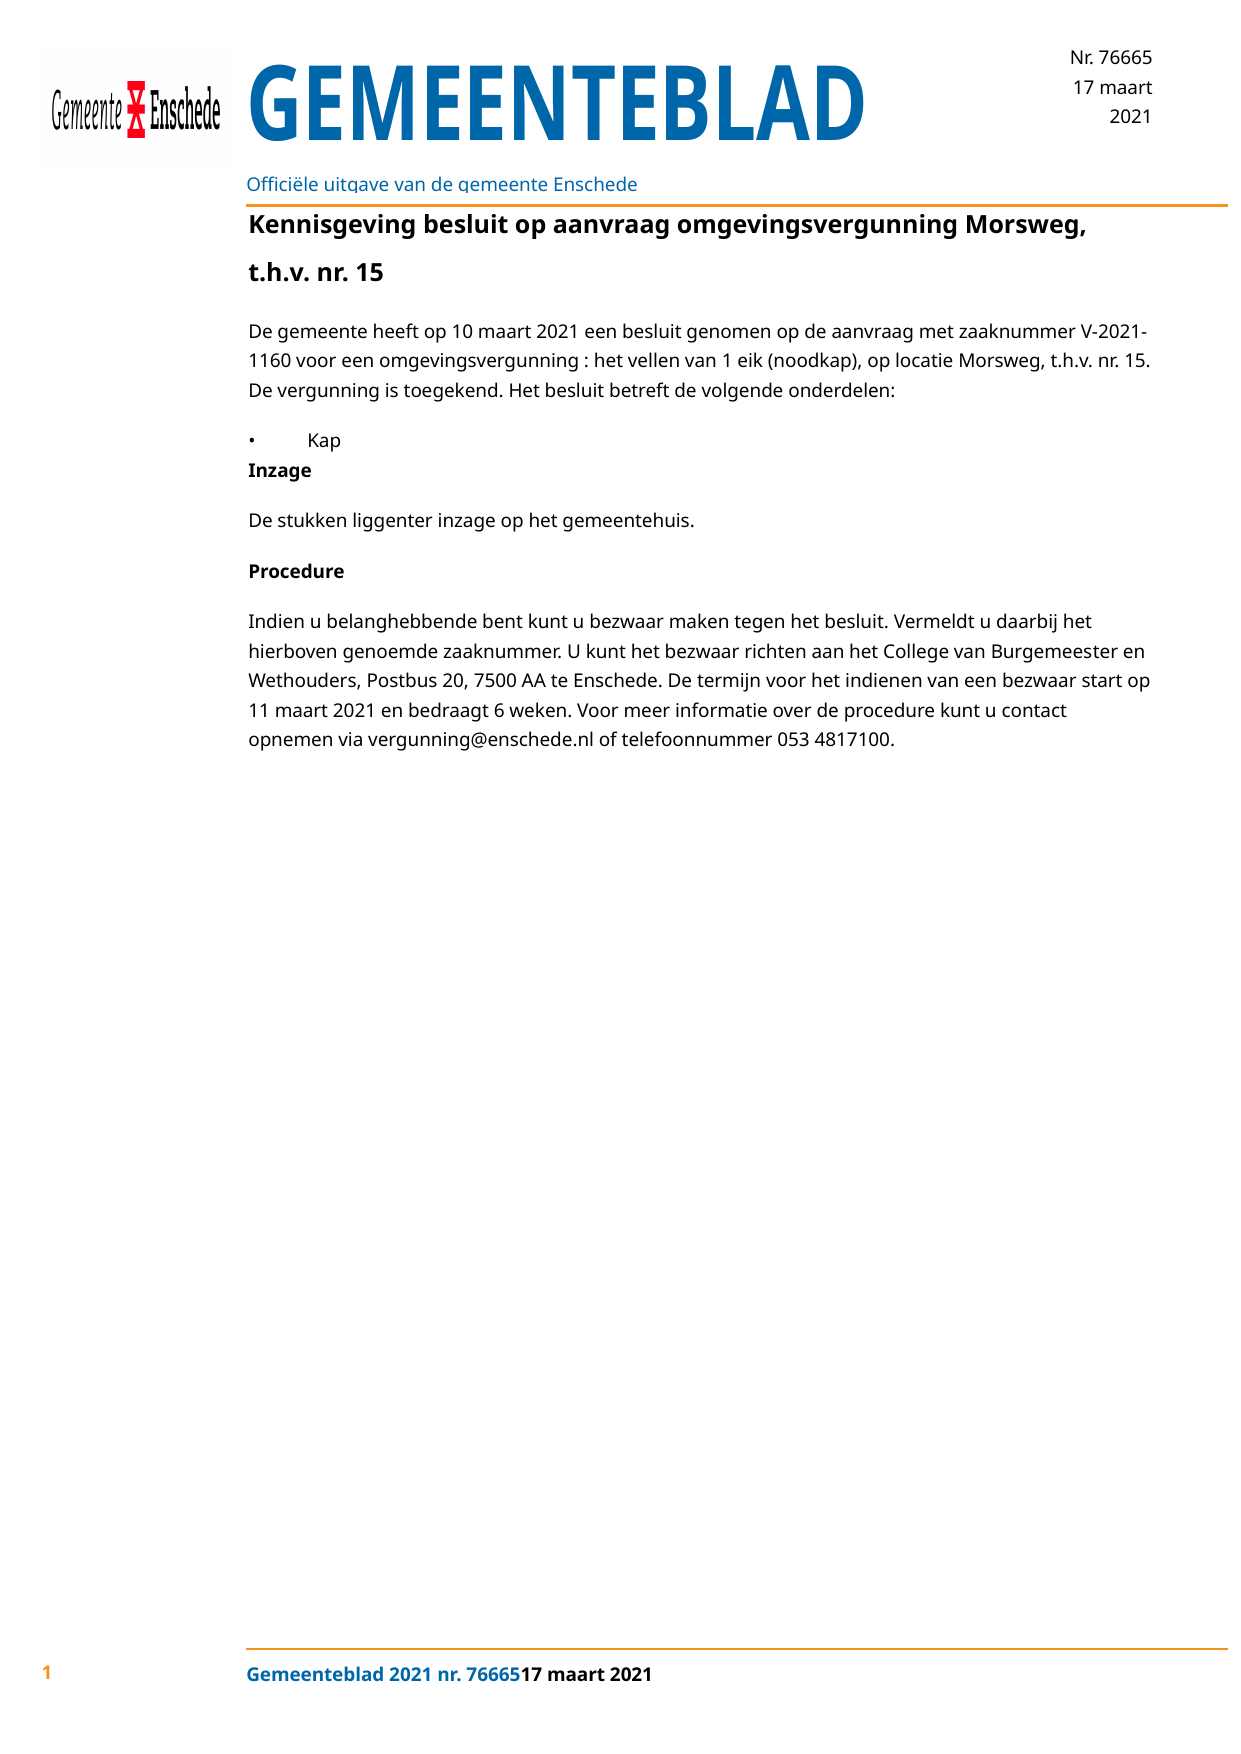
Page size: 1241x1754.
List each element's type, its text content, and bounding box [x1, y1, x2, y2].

list Kap [248, 427, 1152, 453]
text Procedure [248, 558, 1152, 584]
text De gemeente heeft op 10 maart 2021 een besluit genomen op de aanvraag met zaaknummer V-2021-1160 voor een omgevingsvergunning : het vellen van 1 eik (noodkap), op locatie Morsweg, t.h.v. nr. 15. De vergunning is toegekend. Het besluit betreft de volgende onderdelen: [248, 318, 1152, 403]
text Kennisgeving besluit op aanvraag omgevingsvergunning Morsweg, t.h.v. nr. 15 [248, 207, 1152, 288]
text Indien u belanghebbende bent kunt u bezwaar maken tegen het besluit. Vermeldt u daarbij het hierboven genoemde zaaknummer. U kunt het bezwaar richten aan het College van Burgemees­ter en Wethouders, Postbus 20, 7500 AA te Enschede. De termijn voor het indienen van een bezwaar start op 11 maart 2021 en bedraagt 6 weken. Voor meer informatie over de procedure kunt u contact opnemen via vergunning@enschede.nl of telefoonnummer 053 4817100. [248, 608, 1152, 752]
picture [41, 47, 231, 172]
text De stukken liggenter inzage op het gemeentehuis. [248, 507, 1152, 533]
text Inzage [248, 457, 1152, 483]
